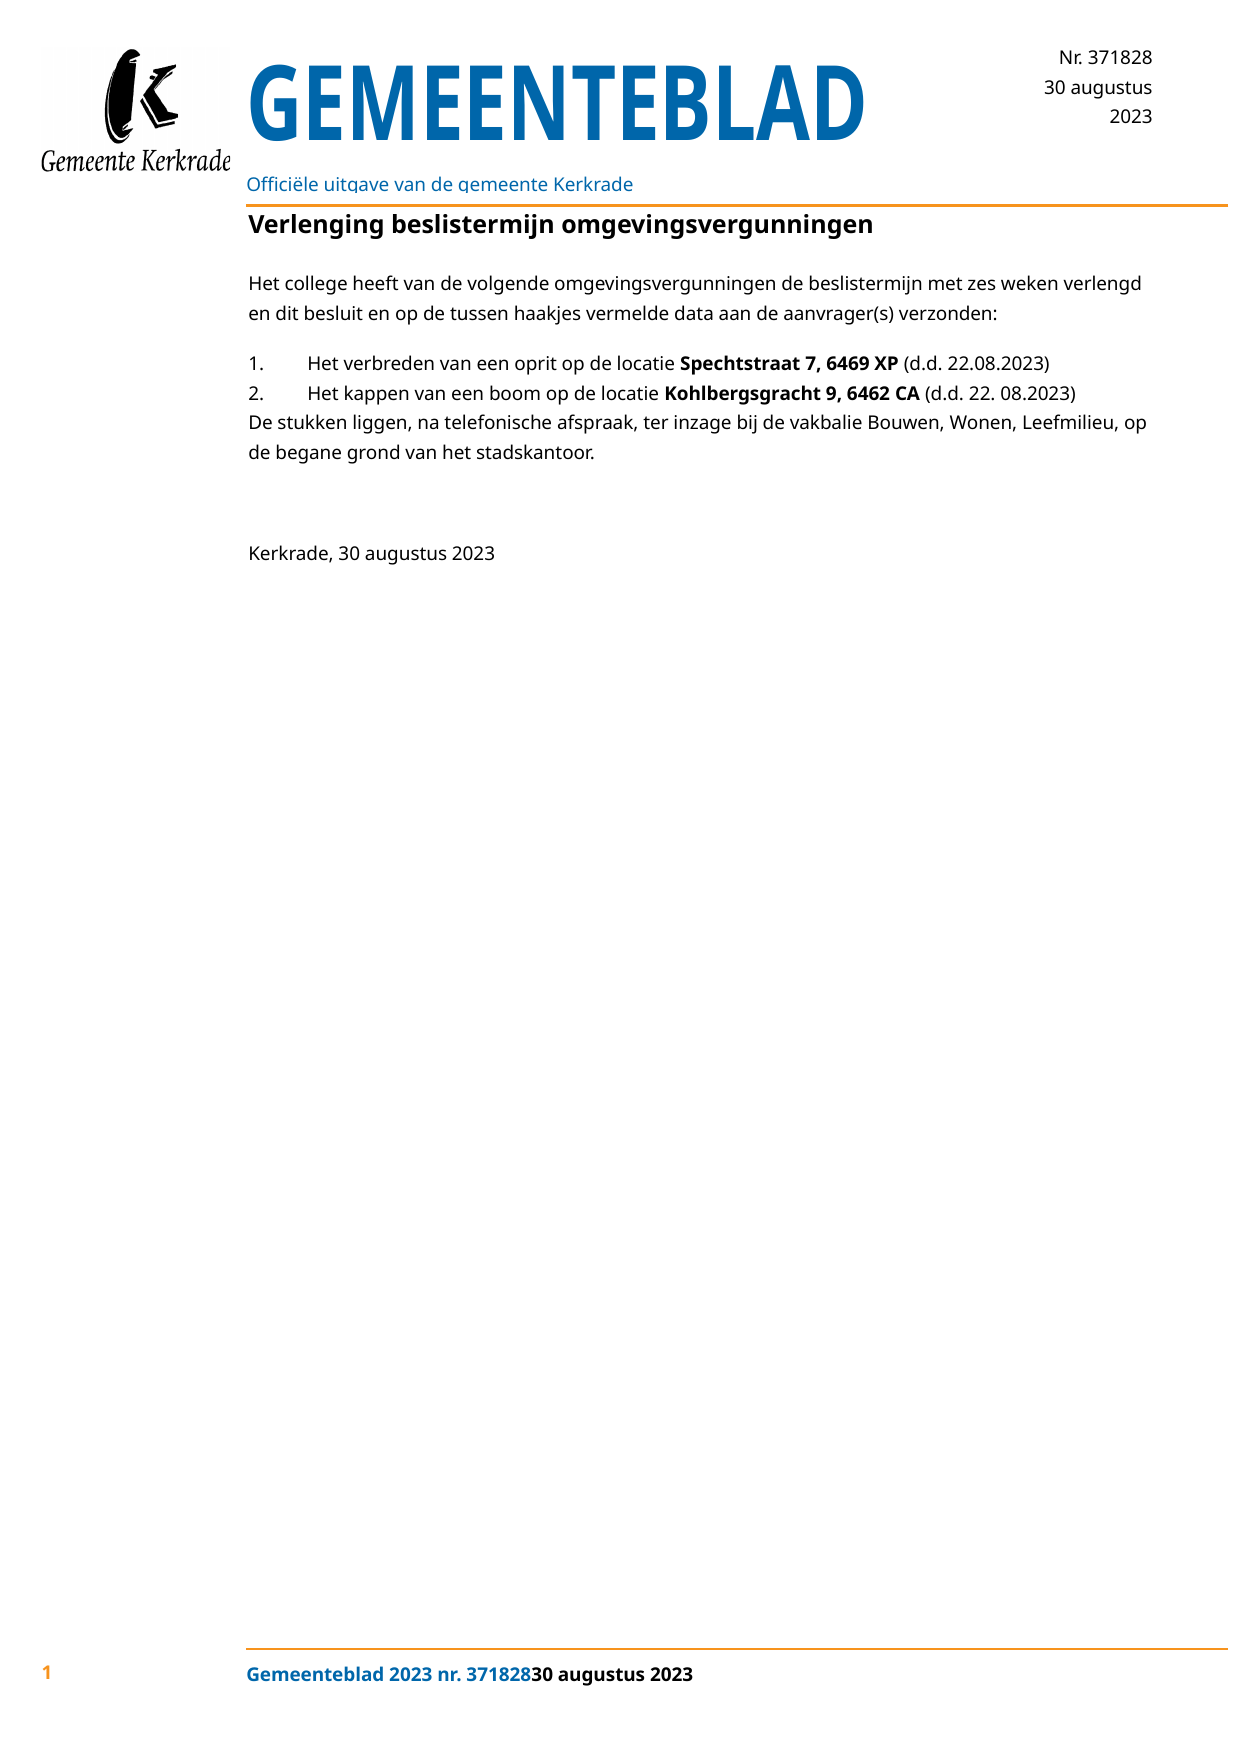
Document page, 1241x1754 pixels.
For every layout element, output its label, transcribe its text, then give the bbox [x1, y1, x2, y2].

list Het kappen van een boom op de locatie Kohlbergsgracht 9, 6462 CA (d.d. 22. 08.2023) [248, 380, 1152, 406]
text Verlenging beslistermijn omgevingsvergunningen [248, 207, 1152, 241]
picture [41, 47, 231, 172]
text Het college heeft van de volgende omgevingsvergunningen de beslistermijn met zes weken verlengd en dit besluit en op de tussen haakjes vermelde data aan de aanvrager(s) verzonden: [248, 270, 1152, 326]
text Kerkrade, 30 augustus 2023 [248, 540, 1152, 566]
list Het verbreden van een oprit op de locatie Spechtstraat 7, 6469 XP (d.d. 22.08.2023) [248, 350, 1152, 376]
text De stukken liggen, na telefonische afspraak, ter inzage bij de vakbalie Bouwen, Wonen, Leefmilieu, op de begane grond van het stadskantoor. [248, 409, 1152, 465]
